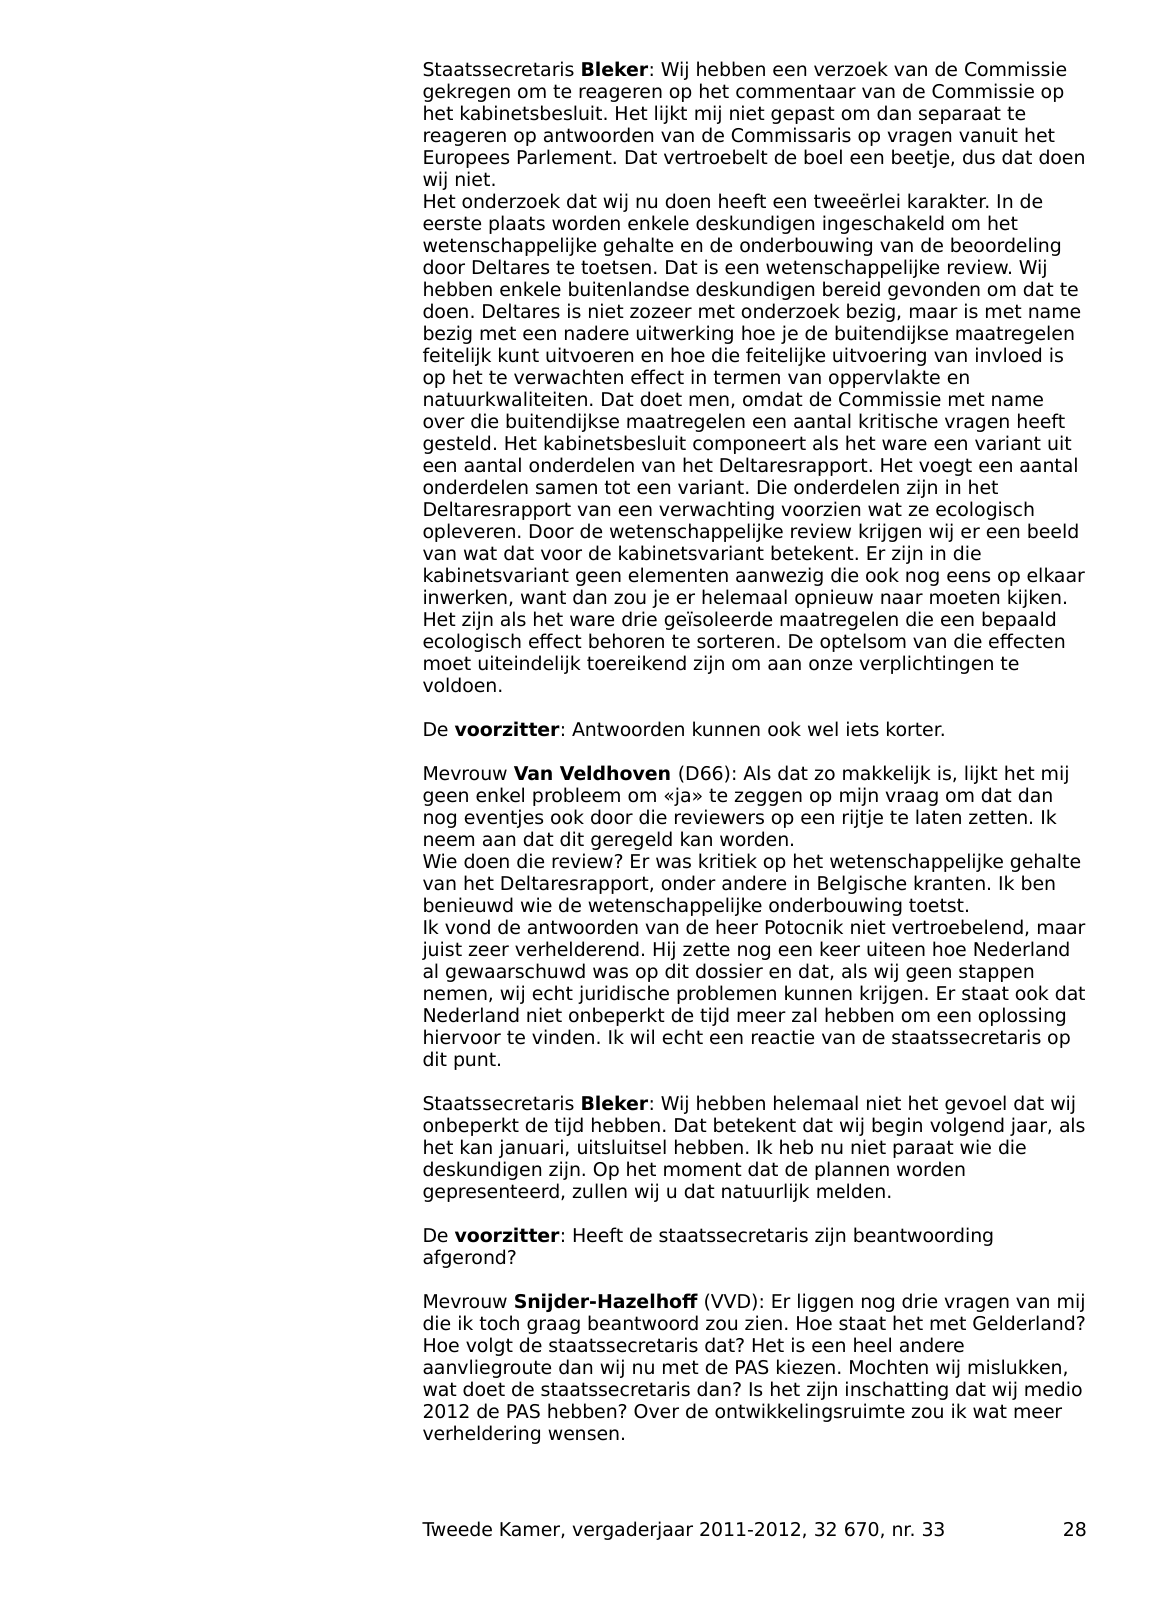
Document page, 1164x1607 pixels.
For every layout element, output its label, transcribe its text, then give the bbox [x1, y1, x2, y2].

text De voorzitter: Antwoorden kunnen ook wel iets korter. [422, 719, 1087, 741]
text Mevrouw Van Veldhoven (D66): Als dat zo makkelijk is, lijkt het mij geen enkel probleem om «ja» te zeggen op mijn vraag om dat dan nog eventjes ook door die reviewers op een rijtje te laten zetten. Ik neem aan dat dit geregeld kan worden. [422, 763, 1087, 851]
text Staatssecretaris Bleker: Wij hebben een verzoek van de Commissie gekregen om te reageren op het commentaar van de Commissie op het kabinetsbesluit. Het lijkt mij niet gepast om dan separaat te reageren op antwoorden van de Commissaris op vragen vanuit het Europees Parlement. Dat vertroebelt de boel een beetje, dus dat doen wij niet. [422, 59, 1087, 191]
text De voorzitter: Heeft de staatssecretaris zijn beantwoording afgerond? [422, 1225, 1087, 1269]
text Ik vond de antwoorden van de heer Potocnik niet vertroebelend, maar juist zeer verhelderend. Hij zette nog een keer uiteen hoe Nederland al gewaarschuwd was op dit dossier en dat, als wij geen stappen nemen, wij echt juridische problemen kunnen krijgen. Er staat ook dat Nederland niet onbeperkt de tijd meer zal hebben om een oplossing hiervoor te vinden. Ik wil echt een reactie van de staatssecretaris op dit punt. [422, 917, 1087, 1071]
text Mevrouw Snijder-Hazelhoff (VVD): Er liggen nog drie vragen van mij die ik toch graag beantwoord zou zien. Hoe staat het met Gelderland? Hoe volgt de staatssecretaris dat? Het is een heel andere aanvliegroute dan wij nu met de PAS kiezen. Mochten wij mislukken, wat doet de staatssecretaris dan? Is het zijn inschatting dat wij medio 2012 de PAS hebben? Over de ontwikkelingsruimte zou ik wat meer verheldering wensen. [422, 1291, 1087, 1445]
text Staatssecretaris Bleker: Wij hebben helemaal niet het gevoel dat wij onbeperkt de tijd hebben. Dat betekent dat wij begin volgend jaar, als het kan januari, uitsluitsel hebben. Ik heb nu niet paraat wie die deskundigen zijn. Op het moment dat de plannen worden gepresenteerd, zullen wij u dat natuurlijk melden. [422, 1093, 1087, 1203]
text Wie doen die review? Er was kritiek op het wetenschappelijke gehalte van het Deltaresrapport, onder andere in Belgische kranten. Ik ben benieuwd wie de wetenschappelijke onderbouwing toetst. [422, 851, 1087, 917]
text Het onderzoek dat wij nu doen heeft een tweeërlei karakter. In de eerste plaats worden enkele deskundigen ingeschakeld om het wetenschappelijke gehalte en de onderbouwing van de beoordeling door Deltares te toetsen. Dat is een wetenschappelijke review. Wij hebben enkele buitenlandse deskundigen bereid gevonden om dat te doen. Deltares is niet zozeer met onderzoek bezig, maar is met name bezig met een nadere uitwerking hoe je de buitendijkse maatregelen feitelijk kunt uitvoeren en hoe die feitelijke uitvoering van invloed is op het te verwachten effect in termen van oppervlakte en natuurkwaliteiten. Dat doet men, omdat de Commissie met name over die buitendijkse maatregelen een aantal kritische vragen heeft gesteld. Het kabinetsbesluit componeert als het ware een variant uit een aantal onderdelen van het Deltaresrapport. Het voegt een aantal onderdelen samen tot een variant. Die onderdelen zijn in het Deltaresrapport van een verwachting voorzien wat ze ecologisch opleveren. Door de wetenschappelijke review krijgen wij er een beeld van wat dat voor de kabinetsvariant betekent. Er zijn in die kabinetsvariant geen elementen aanwezig die ook nog eens op elkaar inwerken, want dan zou je er helemaal opnieuw naar moeten kijken. Het zijn als het ware drie geïsoleerde maatregelen die een bepaald ecologisch effect behoren te sorteren. De optelsom van die effecten moet uiteindelijk toereikend zijn om aan onze verplichtingen te voldoen. [422, 191, 1087, 696]
